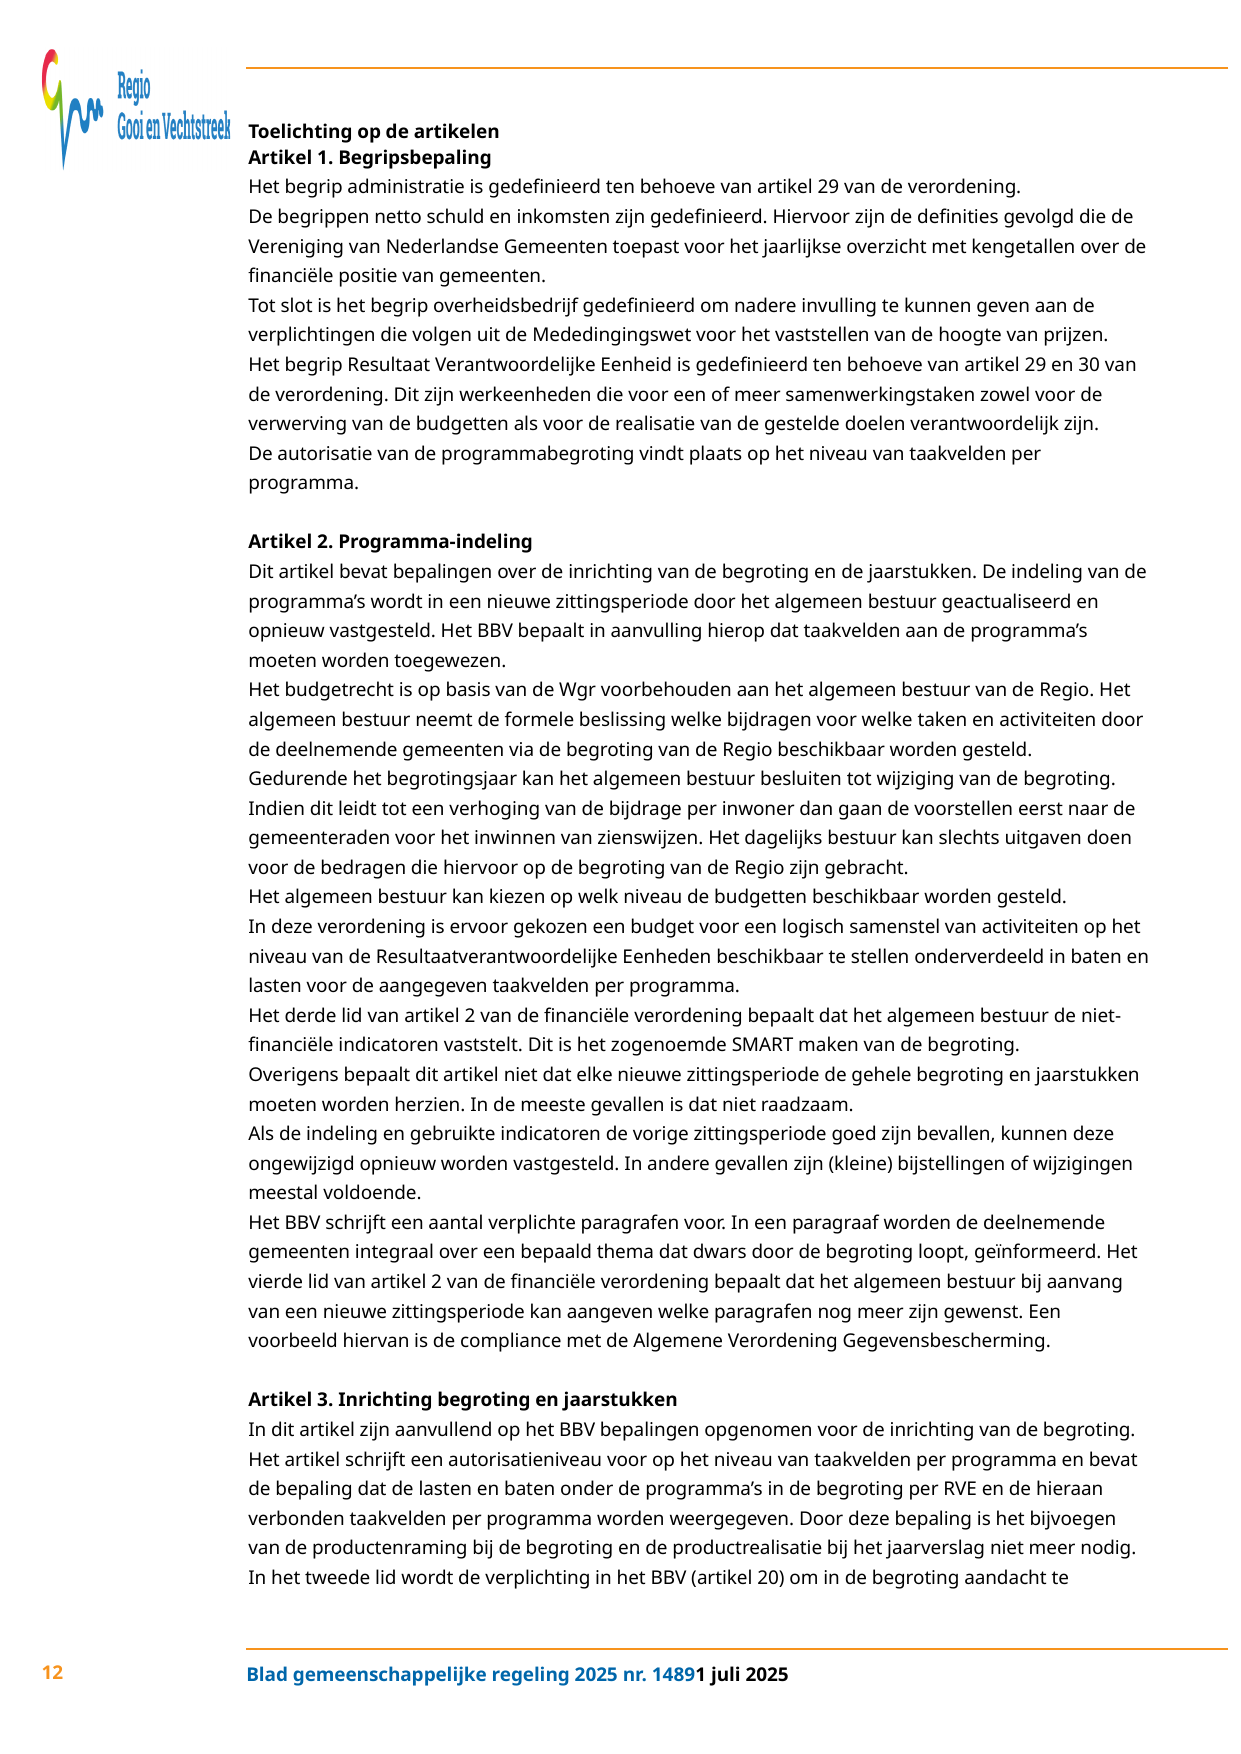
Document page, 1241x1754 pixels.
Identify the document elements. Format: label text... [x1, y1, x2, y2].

text Tot slot is het begrip overheidsbedrijf gedefinieerd om nadere invulling te kunnen geven aan de verplichtingen die volgen uit de Mededingingswet voor het vaststellen van de hoogte van prijzen. [248, 292, 1152, 347]
text Artikel 1. Begripsbepaling [248, 144, 1152, 170]
text Toelichting op de artikelen [248, 116, 1152, 144]
text Het begrip administratie is gedefinieerd ten behoeve van artikel 29 van de verordening. [248, 174, 1152, 199]
text Gedurende het begrotingsjaar kan het algemeen bestuur besluiten tot wijziging van de begroting. Indien dit leidt tot een verhoging van de bijdrage per inwoner dan gaan de voorstellen eerst naar de gemeenteraden voor het inwinnen van zienswijzen. Het dagelijks bestuur kan slechts uitgaven doen voor de bedragen die hiervoor op de begroting van de Regio zijn gebracht. [248, 765, 1152, 880]
text Overigens bepaalt dit artikel niet dat elke nieuwe zittingsperiode de gehele begroting en jaarstukken moeten worden herzien. In de meeste gevallen is dat niet raadzaam. [248, 1061, 1152, 1117]
text Het BBV schrijft een aantal verplichte paragrafen voor. In een paragraaf worden de deelnemende gemeenten integraal over een bepaald thema dat dwars door de begroting loopt, geïnformeerd. Het vierde lid van artikel 2 van de financiële verordening bepaalt dat het algemeen bestuur bij aanvang van een nieuwe zittingsperiode kan aangeven welke paragrafen nog meer zijn gewenst. Een voorbeeld hiervan is de compliance met de Algemene Verordening Gegevensbescherming. [248, 1209, 1152, 1353]
text In het tweede lid wordt de verplichting in het BBV (artikel 20) om in de begroting aandacht te [248, 1564, 1152, 1590]
text Het begrip Resultaat Verantwoordelijke Eenheid is gedefinieerd ten behoeve van artikel 29 en 30 van de verordening. Dit zijn werkeenheden die voor een of meer samenwerkingstaken zowel voor de verwerving van de budgetten als voor de realisatie van de gestelde doelen verantwoordelijk zijn. [248, 351, 1152, 436]
text Het algemeen bestuur kan kiezen op welk niveau de budgetten beschikbaar worden gesteld. [248, 884, 1152, 909]
text In deze verordening is ervoor gekozen een budget voor een logisch samenstel van activiteiten op het niveau van de Resultaatverantwoordelijke Eenheden beschikbaar te stellen onderverdeeld in baten en lasten voor de aangegeven taakvelden per programma. [248, 913, 1152, 998]
text De autorisatie van de programmabegroting vindt plaats op het niveau van taakvelden per programma. [248, 440, 1152, 495]
text Dit artikel bevat bepalingen over de inrichting van de begroting en de jaarstukken. De indeling van de programma’s wordt in een nieuwe zittingsperiode door het algemeen bestuur geactualiseerd en opnieuw vastgesteld. Het BBV bepaalt in aanvulling hierop dat taakvelden aan de programma’s moeten worden toegewezen. [248, 558, 1152, 673]
text In dit artikel zijn aanvullend op het BBV bepalingen opgenomen voor de inrichting van de begroting. Het artikel schrijft een autorisatieniveau voor op het niveau van taakvelden per programma en bevat de bepaling dat de lasten en baten onder de programma’s in de begroting per RVE en de hieraan verbonden taakvelden per programma worden weergegeven. Door deze bepaling is het bijvoegen van de productenraming bij de begroting en de productrealisatie bij het jaarverslag niet meer nodig. [248, 1416, 1152, 1560]
text Het budgetrecht is op basis van de Wgr voorbehouden aan het algemeen bestuur van de Regio. Het algemeen bestuur neemt de formele beslissing welke bijdragen voor welke taken en activiteiten door de deelnemende gemeenten via de begroting van de Regio beschikbaar worden gesteld. [248, 677, 1152, 762]
picture [41, 47, 231, 172]
text Het derde lid van artikel 2 van de financiële verordening bepaalt dat het algemeen bestuur de niet-financiële indicatoren vaststelt. Dit is het zogenoemde SMART maken van de begroting. [248, 1002, 1152, 1057]
text Als de indeling en gebruikte indicatoren de vorige zittingsperiode goed zijn bevallen, kunnen deze ongewijzigd opnieuw worden vastgesteld. In andere gevallen zijn (kleine) bijstellingen of wijzigingen meestal voldoende. [248, 1120, 1152, 1205]
text Artikel 2. Programma-indeling [248, 529, 1152, 554]
text Artikel 3. Inrichting begroting en jaarstukken [248, 1387, 1152, 1412]
text De begrippen netto schuld en inkomsten zijn gedefinieerd. Hiervoor zijn de definities gevolgd die de Vereniging van Nederlandse Gemeenten toepast voor het jaarlijkse overzicht met kengetallen over de financiële positie van gemeenten. [248, 203, 1152, 288]
